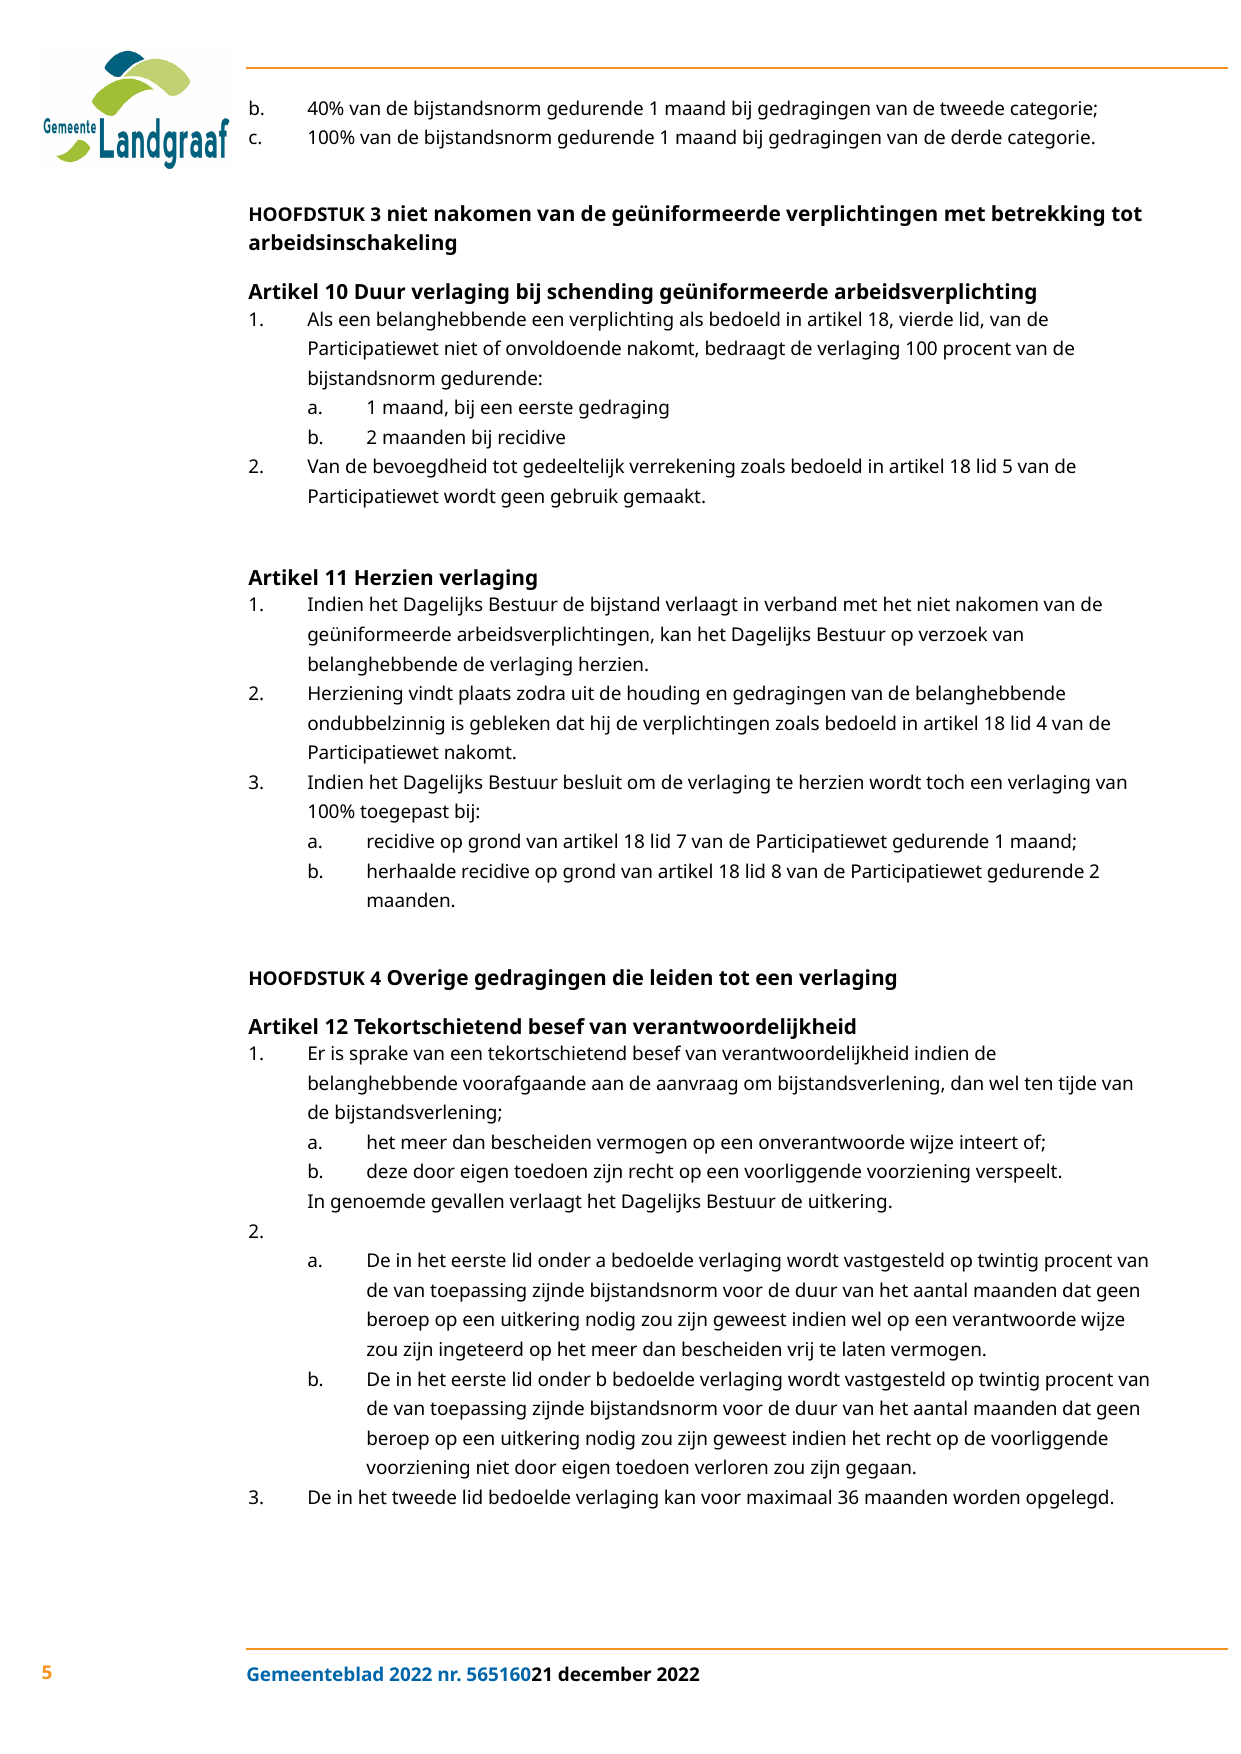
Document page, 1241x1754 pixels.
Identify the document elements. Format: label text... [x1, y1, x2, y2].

list De in het eerste lid onder a bedoelde verlaging wordt vastgesteld op twintig procent van de van toepassing zijnde bijstandsnorm voor de duur van het aantal maanden dat geen beroep op een uitkering nodig zou zijn geweest indien wel op een verantwoorde wijze zou zijn ingeteerd op het meer dan bescheiden vrij te laten vermogen. [307, 1247, 1152, 1362]
list Van de bevoegdheid tot gedeeltelijk verrekening zoals bedoeld in artikel 18 lid 5 van de Participatiewet wordt geen gebruik gemaakt. [248, 454, 1152, 509]
list Herziening vindt plaats zodra uit de houding en gedragingen van de belanghebbende ondubbelzinnig is gebleken dat hij de verplichtingen zoals bedoeld in artikel 18 lid 4 van de Participatiewet nakomt. [248, 680, 1152, 765]
text Artikel 11 Herzien verlaging [248, 563, 1152, 592]
list In genoemde gevallen verlaagt het Dagelijks Bestuur de uitkering. [248, 1188, 1152, 1214]
text HOOFDSTUK 3 niet nakomen van de geüniformeerde verplichtingen met betrekking tot arbeidsinschakeling [248, 199, 1152, 256]
list Indien het Dagelijks Bestuur besluit om de verlaging te herzien wordt toch een verlaging van 100% toegepast bij: [248, 769, 1152, 824]
list Indien het Dagelijks Bestuur de bijstand verlaagt in verband met het niet nakomen van de geüniformeerde arbeidsverplichtingen, kan het Dagelijks Bestuur op verzoek van belanghebbende de verlaging herzien. [248, 592, 1152, 677]
list Er is sprake van een tekortschietend besef van verantwoordelijkheid indien de belanghebbende voorafgaande aan de aanvraag om bijstandsverlening, dan wel ten tijde van de bijstandsverlening; [248, 1040, 1152, 1125]
list 2 maanden bij recidive [307, 424, 1152, 450]
text HOOFDSTUK 4 Overige gedragingen die leiden tot een verlaging [248, 963, 1152, 991]
list De in het eerste lid onder b bedoelde verlaging wordt vastgesteld op twintig procent van de van toepassing zijnde bijstandsnorm voor de duur van het aantal maanden dat geen beroep op een uitkering nodig zou zijn geweest indien het recht op de voorliggende voorziening niet door eigen toedoen verloren zou zijn gegaan. [307, 1366, 1152, 1480]
list 100% van de bijstandsnorm gedurende 1 maand bij gedragingen van de derde categorie. [248, 124, 1152, 150]
text Artikel 12 Tekortschietend besef van verantwoordelijkheid [248, 1012, 1152, 1040]
list Als een belanghebbende een verplichting als bedoeld in artikel 18, vierde lid, van de Participatiewet niet of onvoldoende nakomt, bedraagt de verlaging 100 procent van de bijstandsnorm gedurende: [248, 306, 1152, 391]
picture [41, 47, 231, 172]
list herhaalde recidive op grond van artikel 18 lid 8 van de Participatiewet gedurende 2 maanden. [307, 858, 1152, 913]
text Artikel 10 Duur verlaging bij schending geüniformeerde arbeidsverplichting [248, 277, 1152, 306]
list recidive op grond van artikel 18 lid 7 van de Participatiewet gedurende 1 maand; [307, 828, 1152, 854]
list deze door eigen toedoen zijn recht op een voorliggende voorziening verspeelt. [307, 1159, 1152, 1184]
list 40% van de bijstandsnorm gedurende 1 maand bij gedragingen van de tweede categorie; [248, 95, 1152, 121]
list het meer dan bescheiden vermogen op een onverantwoorde wijze inteert of; [307, 1129, 1152, 1155]
list 1 maand, bij een eerste gedraging [307, 394, 1152, 420]
list De in het tweede lid bedoelde verlaging kan voor maximaal 36 maanden worden opgelegd. [248, 1484, 1152, 1510]
